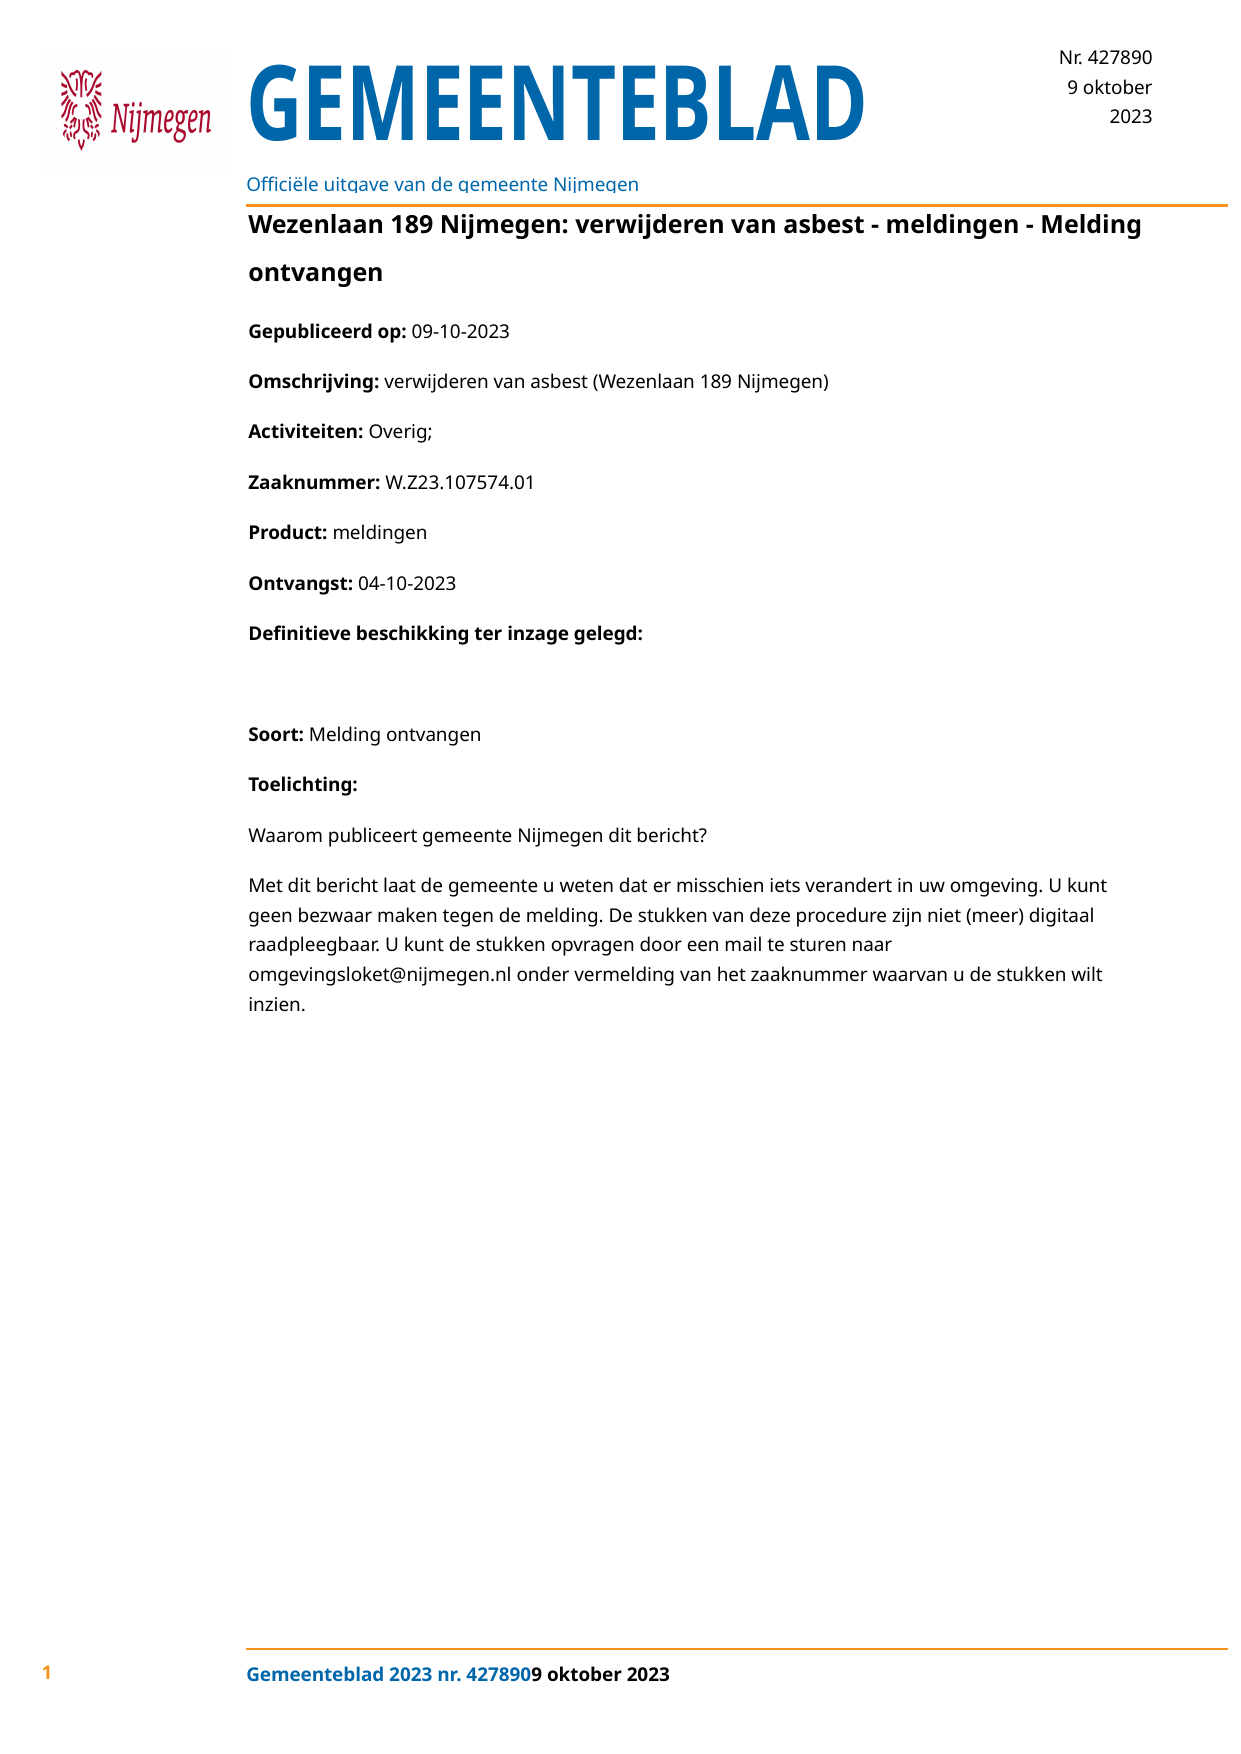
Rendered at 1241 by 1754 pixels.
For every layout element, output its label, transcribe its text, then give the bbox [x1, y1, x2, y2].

text Wezenlaan 189 Nijmegen: verwijderen van asbest - meldingen - Melding ontvangen [248, 207, 1152, 288]
text Waarom publiceert gemeente Nijmegen dit bericht? [248, 822, 1152, 848]
text Soort: Melding ontvangen [248, 721, 1152, 747]
text Omschrijving: verwijderen van asbest (Wezenlaan 189 Nijmegen) [248, 368, 1152, 394]
text Product: meldingen [248, 519, 1152, 545]
text Met dit bericht laat de gemeente u weten dat er misschien iets verandert in uw omgeving. U kunt geen bezwaar maken tegen de melding. De stukken van deze procedure zijn niet (meer) digitaal raadpleegbaar. U kunt de stukken opvragen door een mail te sturen naar omgevingsloket@nijmegen.nl onder vermelding van het zaaknummer waarvan u de stukken wilt inzien. [248, 872, 1152, 1017]
text Ontvangst: 04-10-2023 [248, 570, 1152, 596]
text Activiteiten: Overig; [248, 419, 1152, 444]
text Zaaknummer: W.Z23.107574.01 [248, 469, 1152, 495]
text Toelichting: [248, 772, 1152, 797]
text Definitieve beschikking ter inzage gelegd: [248, 620, 1152, 646]
picture [41, 47, 231, 172]
text Gepubliceerd op: 09-10-2023 [248, 318, 1152, 344]
